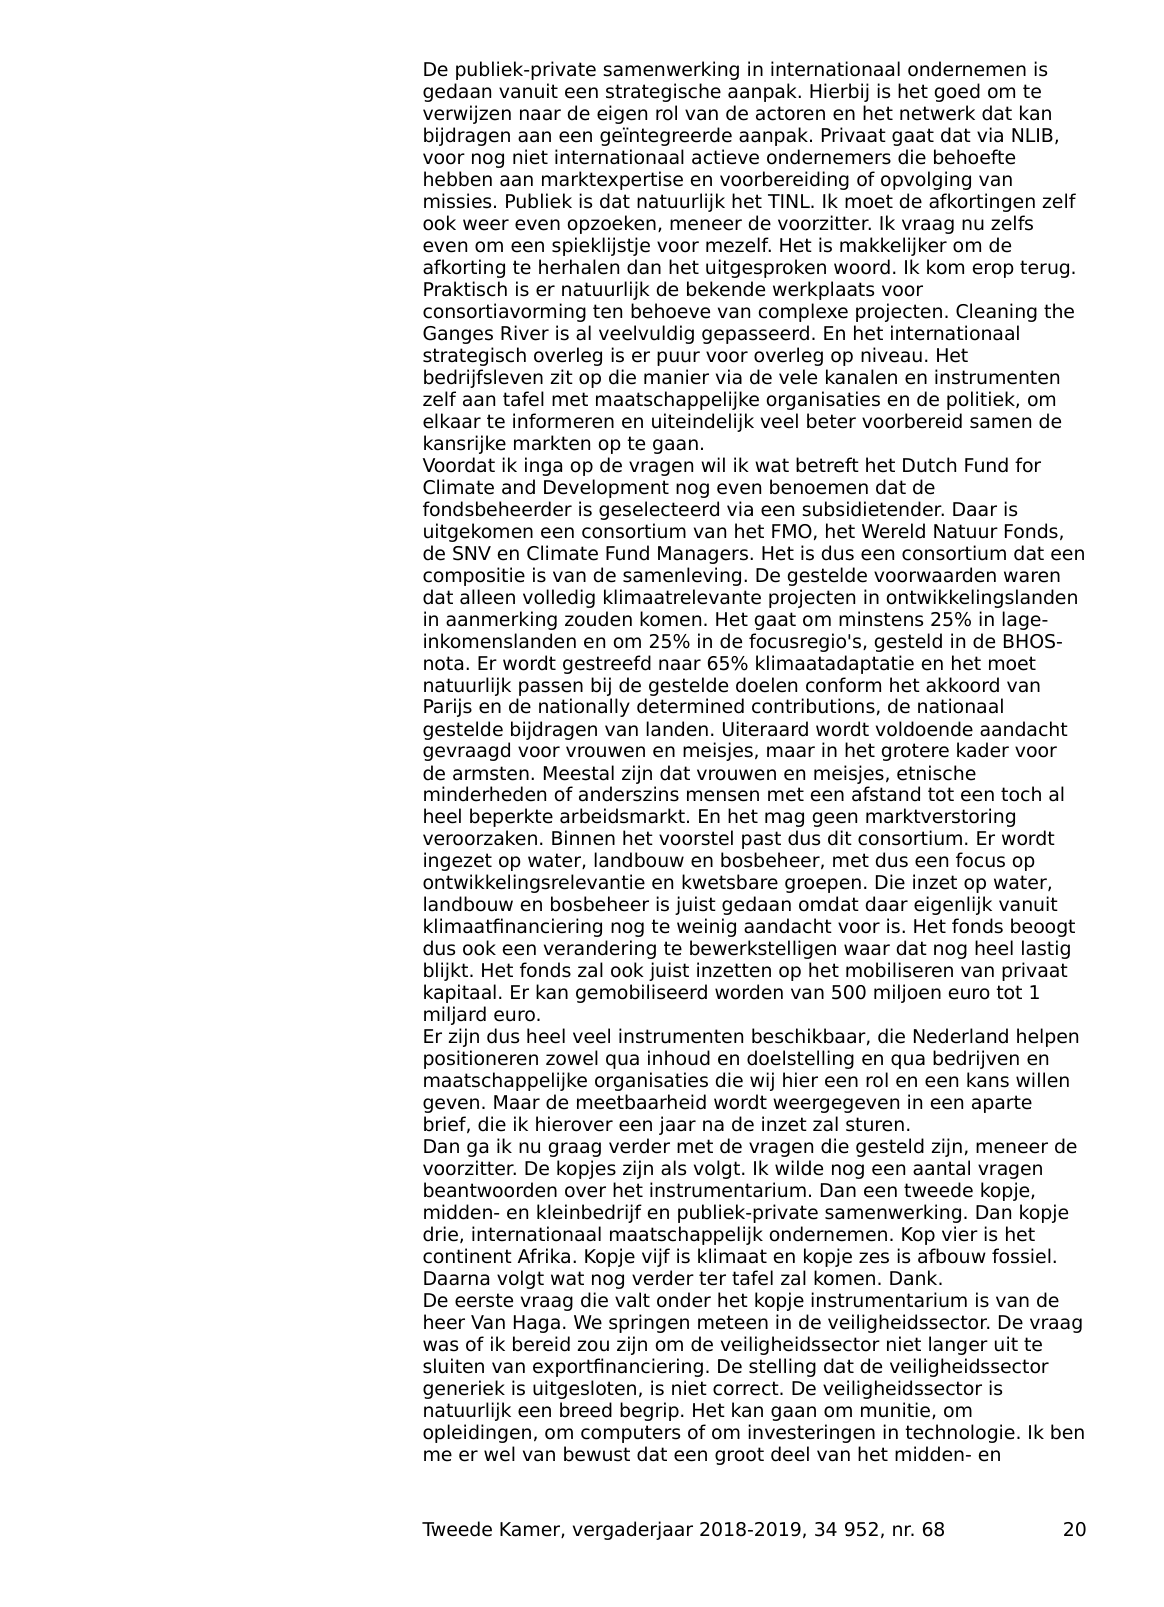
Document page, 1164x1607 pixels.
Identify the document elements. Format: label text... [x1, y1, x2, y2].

text Voordat ik inga op de vragen wil ik wat betreft het Dutch Fund for Climate and Development nog even benoemen dat de fondsbeheerder is geselecteerd via een subsidietender. Daar is uitgekomen een consortium van het FMO, het Wereld Natuur Fonds, de SNV en Climate Fund Managers. Het is dus een consortium dat een compositie is van de samenleving. De gestelde voorwaarden waren dat alleen volledig klimaatrelevante projecten in ontwikkelingslanden in aanmerking zouden komen. Het gaat om minstens 25% in lage-inkomenslanden en om 25% in de focusregio's, gesteld in de BHOS-nota. Er wordt gestreefd naar 65% klimaatadaptatie en het moet natuurlijk passen bij de gestelde doelen conform het akkoord van Parijs en de nationally determined contributions, de nationaal gestelde bijdragen van landen. Uiteraard wordt voldoende aandacht gevraagd voor vrouwen en meisjes, maar in het grotere kader voor de armsten. Meestal zijn dat vrouwen en meisjes, etnische minderheden of anderszins mensen met een afstand tot een toch al heel beperkte arbeidsmarkt. En het mag geen marktverstoring veroorzaken. Binnen het voorstel past dus dit consortium. Er wordt ingezet op water, landbouw en bosbeheer, met dus een focus op ontwikkelingsrelevantie en kwetsbare groepen. Die inzet op water, landbouw en bosbeheer is juist gedaan omdat daar eigenlijk vanuit klimaatfinanciering nog te weinig aandacht voor is. Het fonds beoogt dus ook een verandering te bewerkstelligen waar dat nog heel lastig blijkt. Het fonds zal ook juist inzetten op het mobiliseren van privaat kapitaal. Er kan gemobiliseerd worden van 500 miljoen euro tot 1 miljard euro. [422, 455, 1087, 1026]
text Dan ga ik nu graag verder met de vragen die gesteld zijn, meneer de voorzitter. De kopjes zijn als volgt. Ik wilde nog een aantal vragen beantwoorden over het instrumentarium. Dan een tweede kopje, midden- en kleinbedrijf en publiek-private samenwerking. Dan kopje drie, internationaal maatschappelijk ondernemen. Kop vier is het continent Afrika. Kopje vijf is klimaat en kopje zes is afbouw fossiel. Daarna volgt wat nog verder ter tafel zal komen. Dank. [422, 1136, 1087, 1290]
text Er zijn dus heel veel instrumenten beschikbaar, die Nederland helpen positioneren zowel qua inhoud en doelstelling en qua bedrijven en maatschappelijke organisaties die wij hier een rol en een kans willen geven. Maar de meetbaarheid wordt weergegeven in een aparte brief, die ik hierover een jaar na de inzet zal sturen. [422, 1026, 1087, 1136]
text De eerste vraag die valt onder het kopje instrumentarium is van de heer Van Haga. We springen meteen in de veiligheidssector. De vraag was of ik bereid zou zijn om de veiligheidssector niet langer uit te sluiten van exportfinanciering. De stelling dat de veiligheidssector generiek is uitgesloten, is niet correct. De veiligheidssector is natuurlijk een breed begrip. Het kan gaan om munitie, om opleidingen, om computers of om investeringen in technologie. Ik ben me er wel van bewust dat een groot deel van het midden- en [422, 1290, 1087, 1466]
text De publiek-private samenwerking in internationaal ondernemen is gedaan vanuit een strategische aanpak. Hierbij is het goed om te verwijzen naar de eigen rol van de actoren en het netwerk dat kan bijdragen aan een geïntegreerde aanpak. Privaat gaat dat via NLIB, voor nog niet internationaal actieve ondernemers die behoefte hebben aan marktexpertise en voorbereiding of opvolging van missies. Publiek is dat natuurlijk het TINL. Ik moet de afkortingen zelf ook weer even opzoeken, meneer de voorzitter. Ik vraag nu zelfs even om een spieklijstje voor mezelf. Het is makkelijker om de afkorting te herhalen dan het uitgesproken woord. Ik kom erop terug. Praktisch is er natuurlijk de bekende werkplaats voor consortiavorming ten behoeve van complexe projecten. Cleaning the Ganges River is al veelvuldig gepasseerd. En het internationaal strategisch overleg is er puur voor overleg op niveau. Het bedrijfsleven zit op die manier via de vele kanalen en instrumenten zelf aan tafel met maatschappelijke organisaties en de politiek, om elkaar te informeren en uiteindelijk veel beter voorbereid samen de kansrijke markten op te gaan. [422, 59, 1087, 455]
